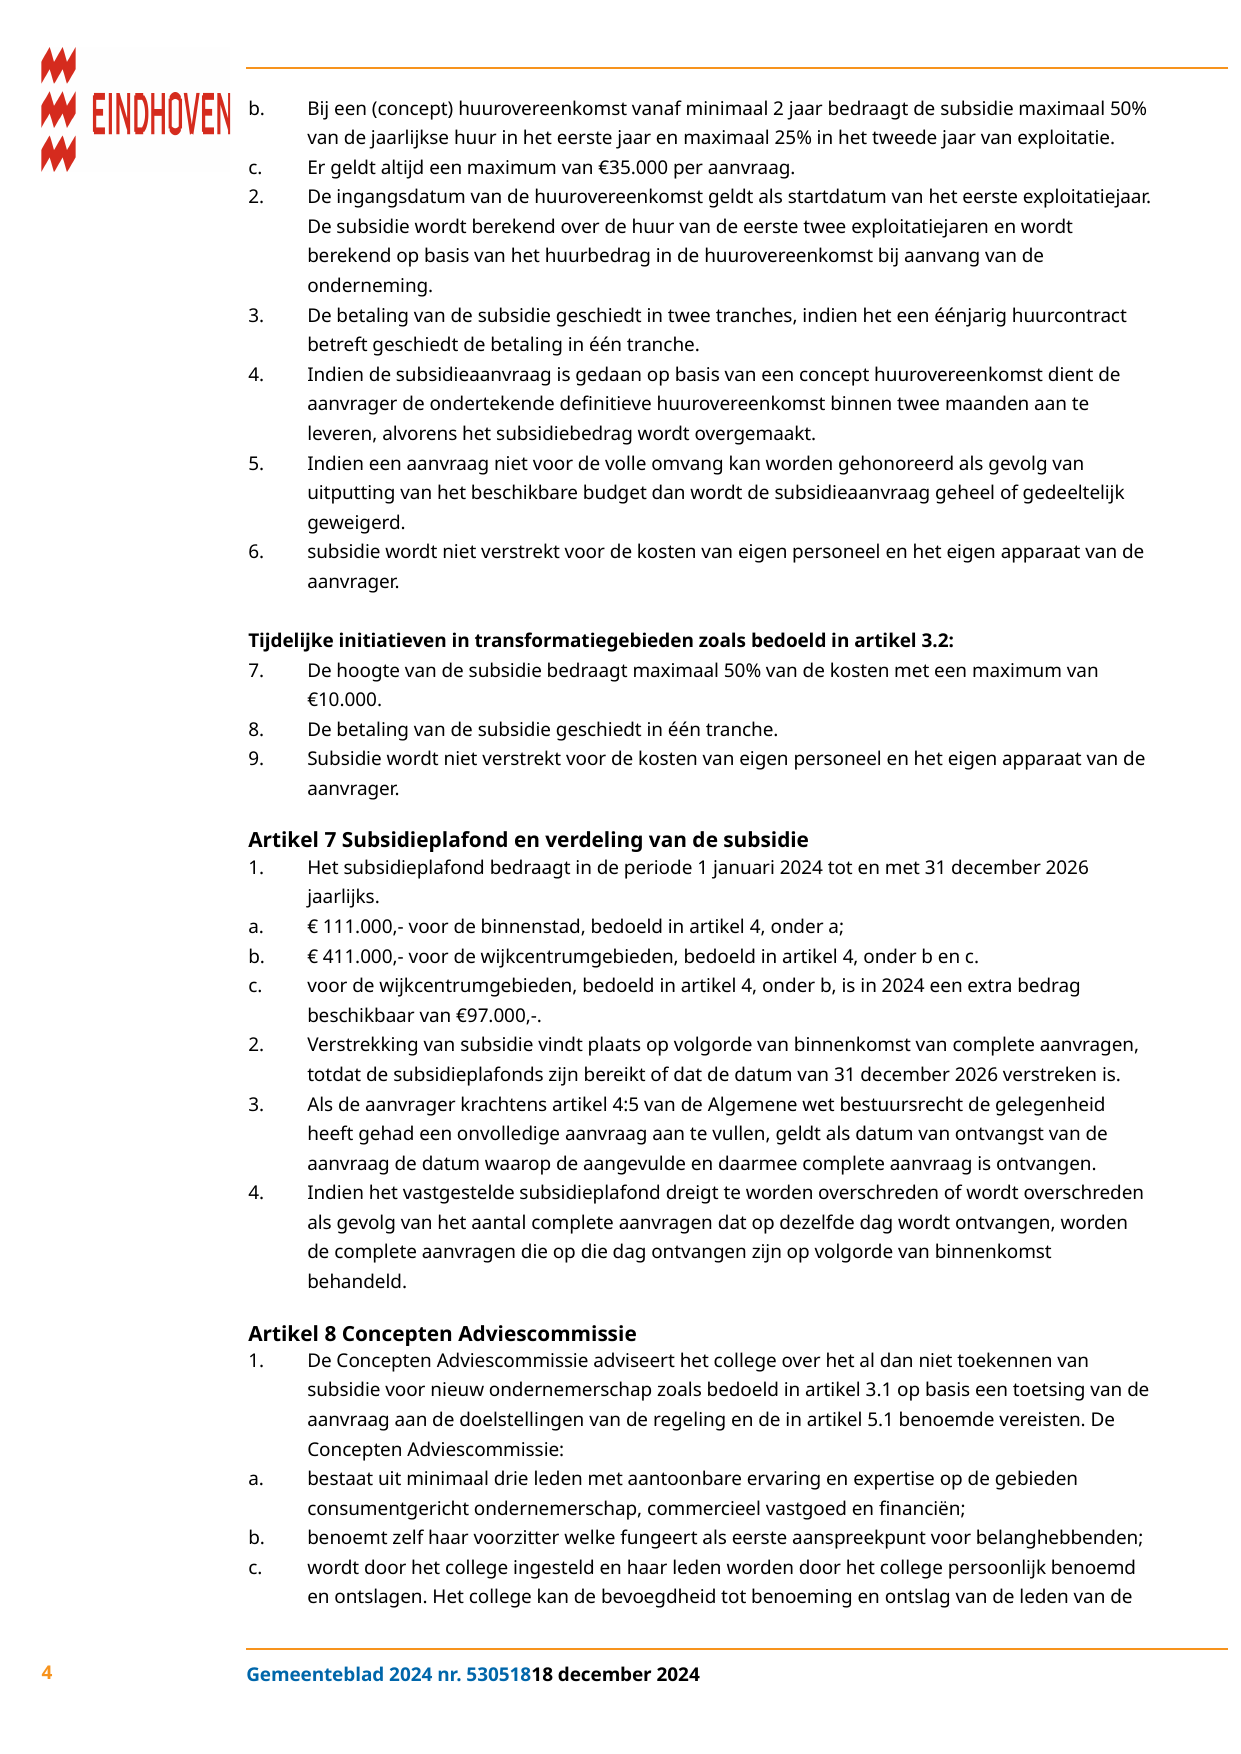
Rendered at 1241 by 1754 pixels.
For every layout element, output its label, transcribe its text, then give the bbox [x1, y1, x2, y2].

list Indien de subsidieaanvraag is gedaan op basis van een concept huurovereenkomst dient de aanvrager de ondertekende definitieve huurovereenkomst binnen twee maanden aan te leveren, alvorens het subsidiebedrag wordt overgemaakt. [248, 361, 1152, 446]
list Er geldt altijd een maximum van €35.000 per aanvraag. [248, 154, 1152, 180]
list Bij een (concept) huurovereenkomst vanaf minimaal 2 jaar bedraagt de subsidie maximaal 50% van de jaarlijkse huur in het eerste jaar en maximaal 25% in het tweede jaar van exploitatie. [248, 95, 1152, 150]
list subsidie wordt niet verstrekt voor de kosten van eigen personeel en het eigen apparaat van de aanvrager. [248, 538, 1152, 594]
list Subsidie wordt niet verstrekt voor de kosten van eigen personeel en het eigen apparaat van de aanvrager. [248, 746, 1152, 801]
list Als de aanvrager krachtens artikel 4:5 van de Algemene wet bestuursrecht de gelegenheid heeft gehad een onvolledige aanvraag aan te vullen, geldt als datum van ontvangst van de aanvraag de datum waarop de aangevulde en daarmee complete aanvraag is ontvangen. [248, 1091, 1152, 1176]
text Artikel 7 Subsidieplafond en verdeling van de subsidie [248, 826, 1152, 854]
list Indien het vastgestelde subsidieplafond dreigt te worden overschreden of wordt overschreden als gevolg van het aantal complete aanvragen dat op dezelfde dag wordt ontvangen, worden de complete aanvragen die op die dag ontvangen zijn op volgorde van binnenkomst behandeld. [248, 1179, 1152, 1294]
list De betaling van de subsidie geschiedt in één tranche. [248, 716, 1152, 742]
list De betaling van de subsidie geschiedt in twee tranches, indien het een éénjarig huurcontract betreft geschiedt de betaling in één tranche. [248, 302, 1152, 357]
text Artikel 8 Concepten Adviescommissie [248, 1319, 1152, 1347]
text Tijdelijke initiatieven in transformatiegebieden zoals bedoeld in artikel 3.2: [248, 627, 1152, 653]
list benoemt zelf haar voorzitter welke fungeert als eerste aanspreekpunt voor belanghebbenden; [248, 1524, 1152, 1550]
list € 411.000,- voor de wijkcentrumgebieden, bedoeld in artikel 4, onder b en c. [248, 943, 1152, 968]
list Het subsidieplafond bedraagt in de periode 1 januari 2024 tot en met 31 december 2026 jaarlijks. [248, 854, 1152, 909]
list De Concepten Adviescommissie adviseert het college over het al dan niet toekennen van subsidie voor nieuw ondernemerschap zoals bedoeld in artikel 3.1 op basis een toetsing van de aanvraag aan de doelstellingen van de regeling en de in artikel 5.1 benoemde vereisten. De Concepten Adviescommissie: [248, 1347, 1152, 1462]
list wordt door het college ingesteld en haar leden worden door het college persoonlijk benoemd en ontslagen. Het college kan de bevoegdheid tot benoeming en ontslag van de leden van de [248, 1554, 1152, 1609]
list De hoogte van de subsidie bedraagt maximaal 50% van de kosten met een maximum van €10.000. [248, 657, 1152, 712]
list bestaat uit minimaal drie leden met aantoonbare ervaring en expertise op de gebieden consumentgericht ondernemerschap, commercieel vastgoed en financiën; [248, 1465, 1152, 1521]
list voor de wijkcentrumgebieden, bedoeld in artikel 4, onder b, is in 2024 een extra bedrag beschikbaar van €97.000,-. [248, 972, 1152, 1028]
list Indien een aanvraag niet voor de volle omvang kan worden gehonoreerd als gevolg van uitputting van het beschikbare budget dan wordt de subsidieaanvraag geheel of gedeeltelijk geweigerd. [248, 450, 1152, 535]
list De ingangsdatum van de huurovereenkomst geldt als startdatum van het eerste exploitatiejaar. De subsidie wordt berekend over de huur van de eerste twee exploitatiejaren en wordt berekend op basis van het huurbedrag in de huurovereenkomst bij aanvang van de onderneming. [248, 183, 1152, 298]
picture [41, 47, 231, 172]
list Verstrekking van subsidie vindt plaats op volgorde van binnenkomst van complete aanvragen, totdat de subsidieplafonds zijn bereikt of dat de datum van 31 december 2026 verstreken is. [248, 1032, 1152, 1087]
list € 111.000,- voor de binnenstad, bedoeld in artikel 4, onder a; [248, 913, 1152, 939]
